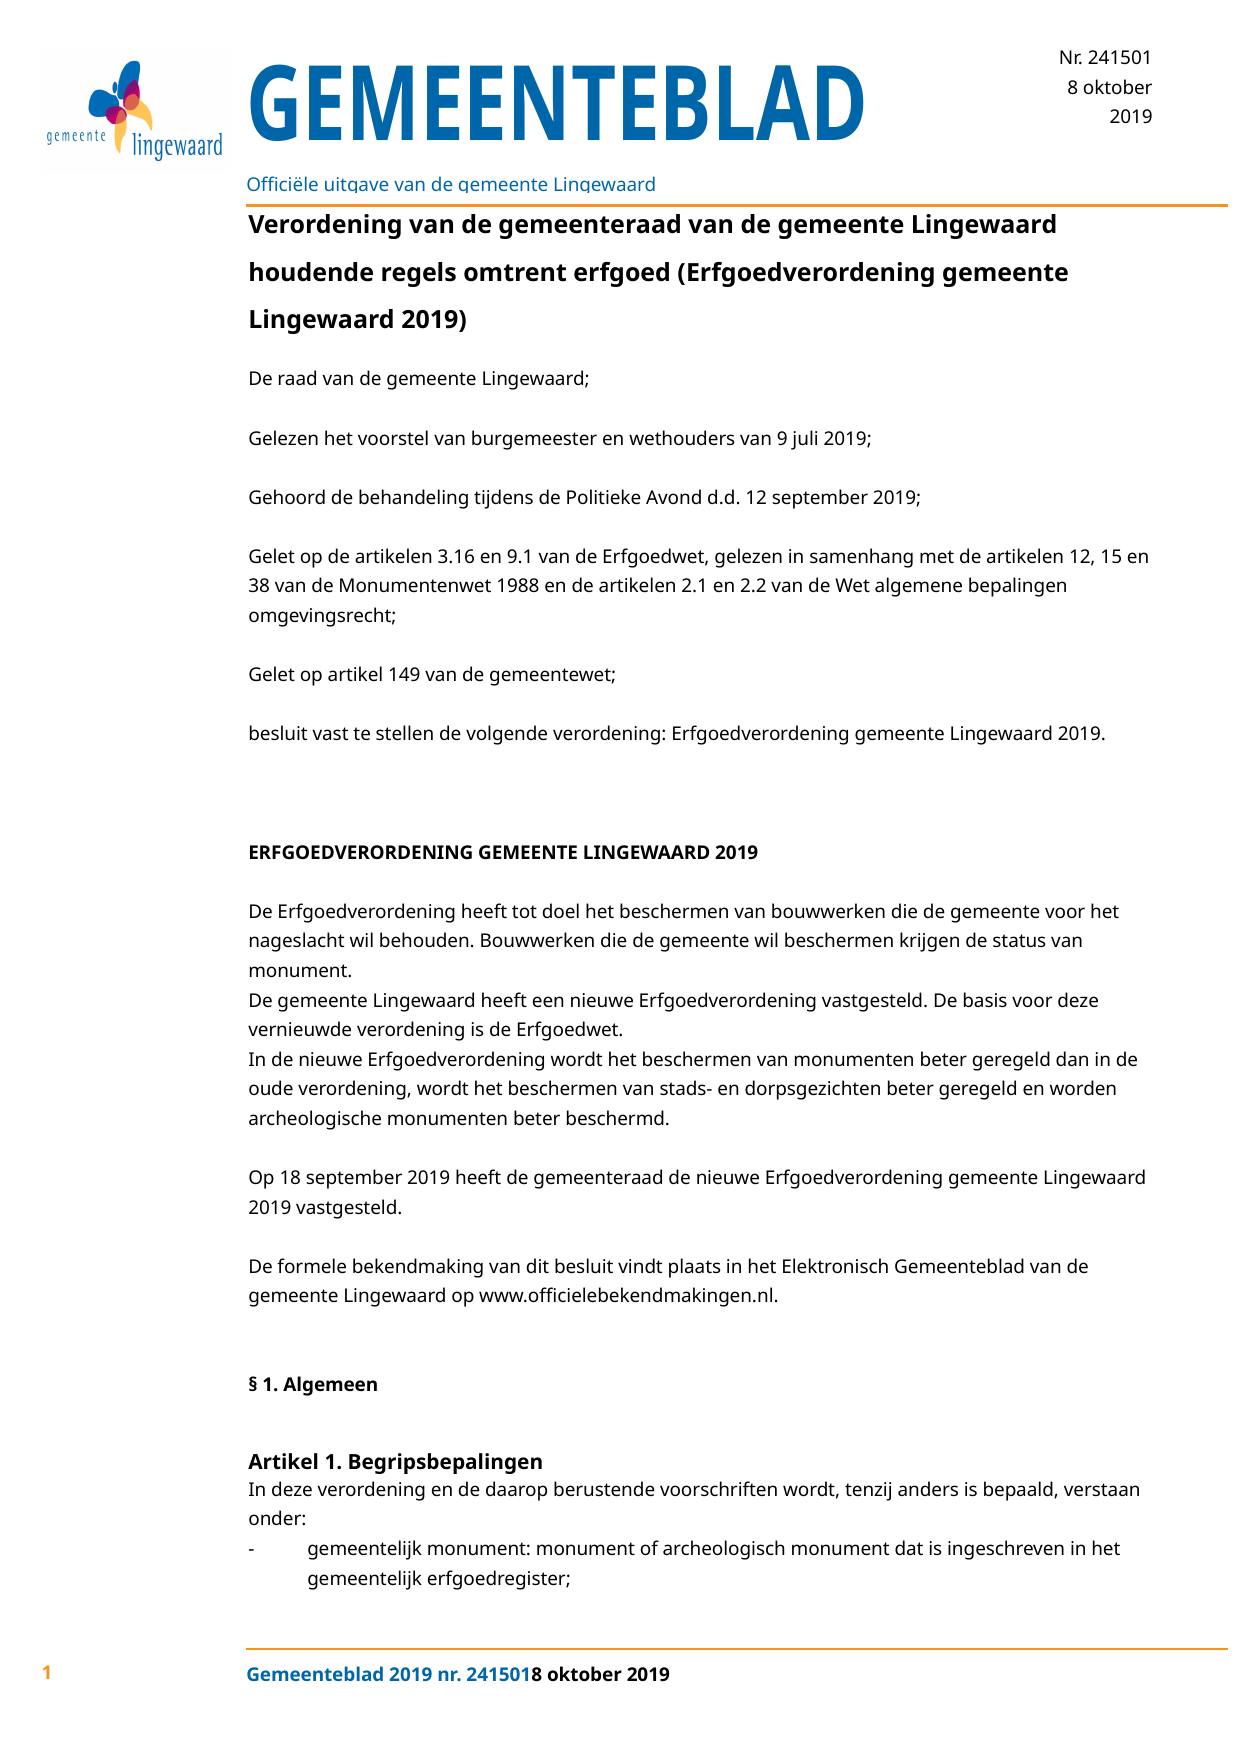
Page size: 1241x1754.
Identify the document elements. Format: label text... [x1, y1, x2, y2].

text Artikel 1. Begripsbepalingen [248, 1447, 1152, 1476]
list gemeentelijk monument: monument of archeologisch monument dat is ingeschreven in het gemeentelijk erfgoedregister; [248, 1535, 1152, 1590]
text De Erfgoedverordening heeft tot doel het beschermen van bouwwerken die de gemeente voor het nageslacht wil behouden. Bouwwerken die de gemeente wil beschermen krijgen de status van monument. [248, 898, 1152, 983]
text Verordening van de gemeenteraad van de gemeente Lingewaard houdende regels omtrent erfgoed (Erfgoedverordening gemeente Lingewaard 2019) [248, 207, 1152, 336]
text Gehoord de behandeling tijdens de Politieke Avond d.d. 12 september 2019; [248, 484, 1152, 509]
text Gelet op de artikelen 3.16 en 9.1 van de Erfgoedwet, gelezen in samenhang met de artikelen 12, 15 en 38 van de Monumentenwet 1988 en de artikelen 2.1 en 2.2 van de Wet algemene bepalingen omgevingsrecht; [248, 543, 1152, 628]
text De raad van de gemeente Lingewaard; [248, 366, 1152, 391]
text besluit vast te stellen de volgende verordening: Erfgoedverordening gemeente Lingewaard 2019. [248, 721, 1152, 746]
text Op 18 september 2019 heeft de gemeenteraad de nieuwe Erfgoedverordening gemeente Lingewaard 2019 vastgesteld. [248, 1164, 1152, 1219]
picture [41, 47, 231, 172]
text In deze verordening en de daarop berustende voorschriften wordt, tenzij anders is bepaald, verstaan onder: [248, 1476, 1152, 1531]
text De gemeente Lingewaard heeft een nieuwe Erfgoedverordening vastgesteld. De basis voor deze vernieuwde verordening is de Erfgoedwet. [248, 987, 1152, 1042]
text ERFGOEDVERORDENING GEMEENTE LINGEWAARD 2019 [248, 839, 1152, 864]
text § 1. Algemeen [248, 1371, 1152, 1397]
text Gelezen het voorstel van burgemeester en wethouders van 9 juli 2019; [248, 425, 1152, 450]
text Gelet op artikel 149 van de gemeentewet; [248, 661, 1152, 687]
text In de nieuwe Erfgoedverordening wordt het beschermen van monumenten beter geregeld dan in de oude verordening, wordt het beschermen van stads- en dorpsgezichten beter geregeld en worden archeologische monumenten beter beschermd. [248, 1046, 1152, 1131]
text De formele bekendmaking van dit besluit vindt plaats in het Elektronisch Gemeenteblad van de gemeente Lingewaard op www.officielebekendmakingen.nl. [248, 1253, 1152, 1308]
